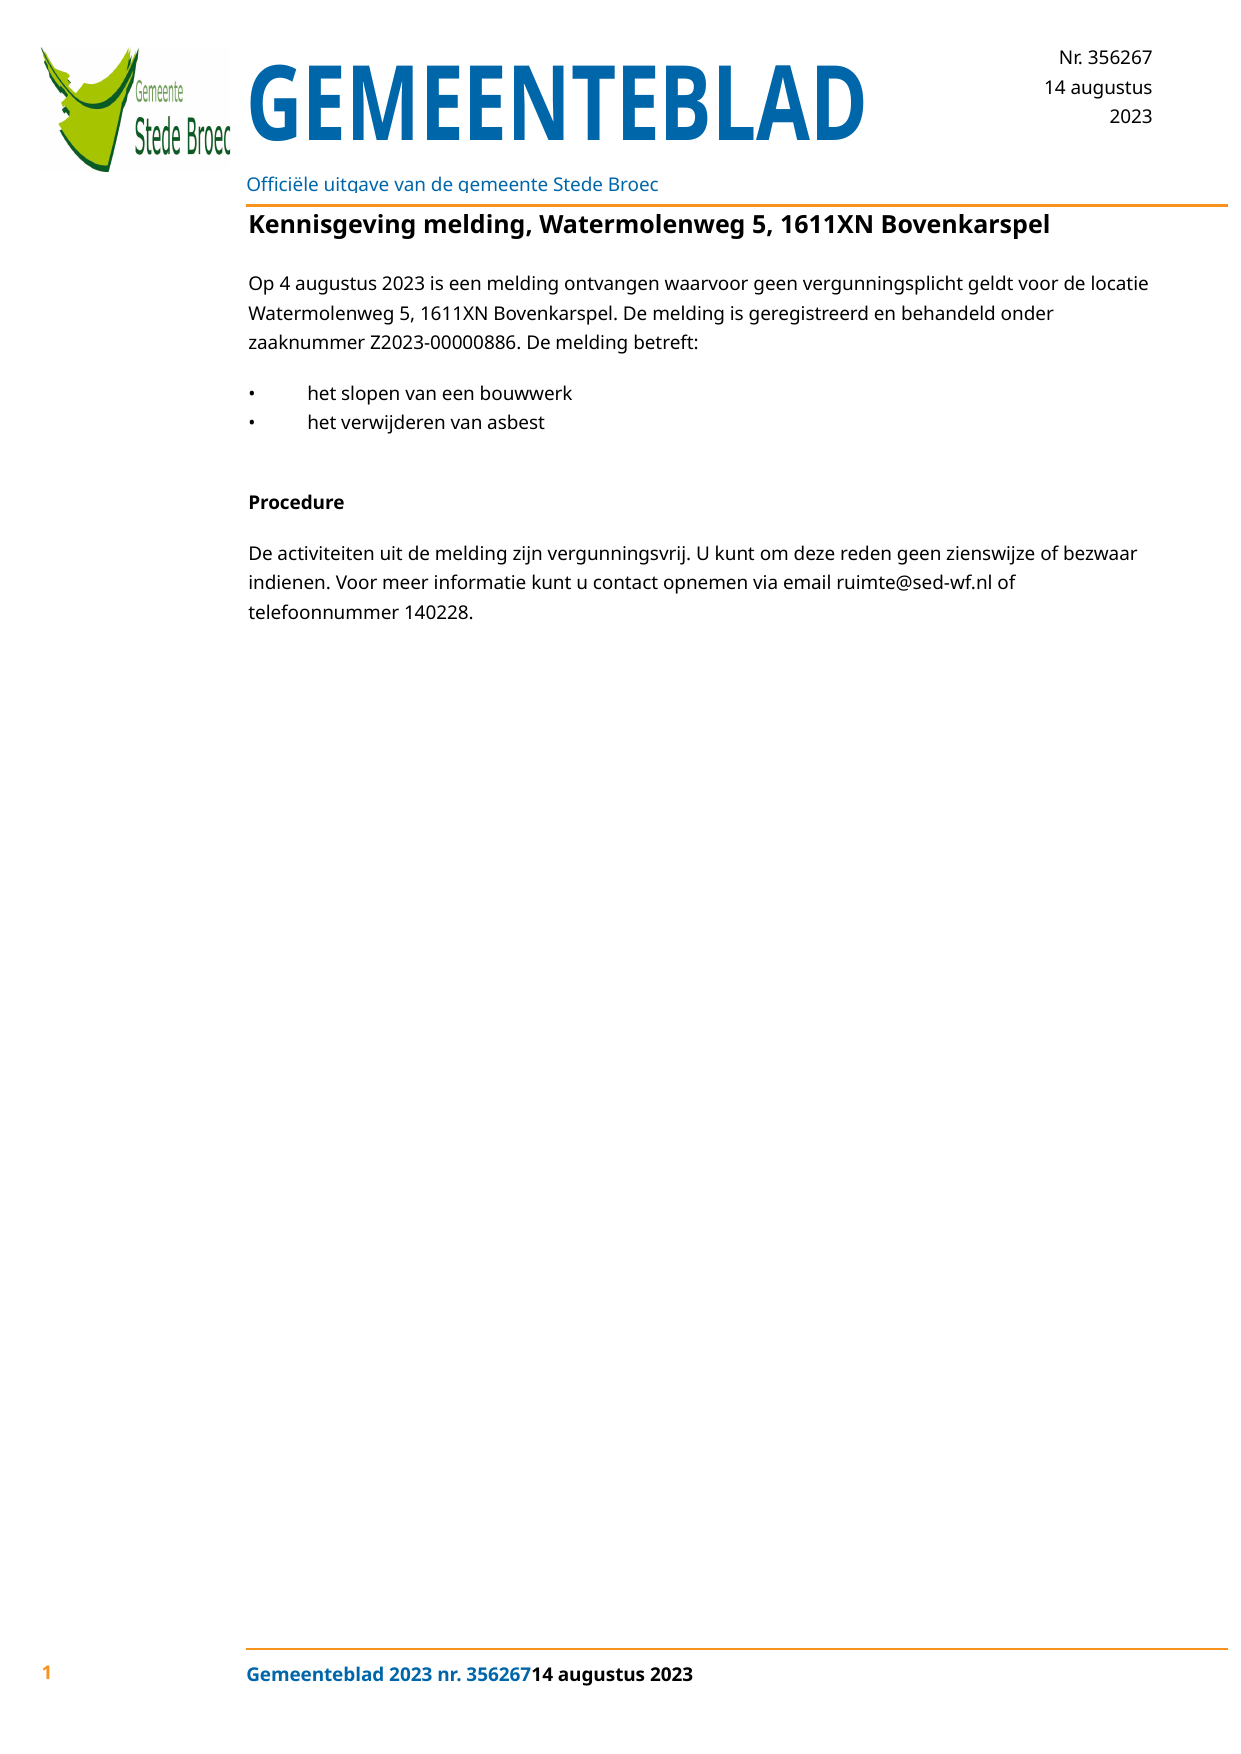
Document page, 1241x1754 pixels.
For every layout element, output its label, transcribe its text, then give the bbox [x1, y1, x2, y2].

list het verwijderen van asbest [248, 409, 1152, 435]
picture [41, 47, 231, 172]
list het slopen van een bouwwerk [248, 380, 1152, 406]
text Procedure [248, 489, 1152, 515]
text De activiteiten uit de melding zijn vergunningsvrij. U kunt om deze reden geen zienswijze of bezwaar indienen. Voor meer informatie kunt u contact opnemen via email ruimte@sed-wf.nl of telefoonnummer 140228. [248, 540, 1152, 625]
text Kennisgeving melding, Watermolenweg 5, 1611XN Bovenkarspel [248, 207, 1152, 241]
text Op 4 augustus 2023 is een melding ontvangen waarvoor geen vergunningsplicht geldt voor de locatie Watermolenweg 5, 1611XN Bovenkarspel. De melding is geregistreerd en behandeld onder zaaknummer Z2023-00000886. De melding betreft: [248, 270, 1152, 355]
